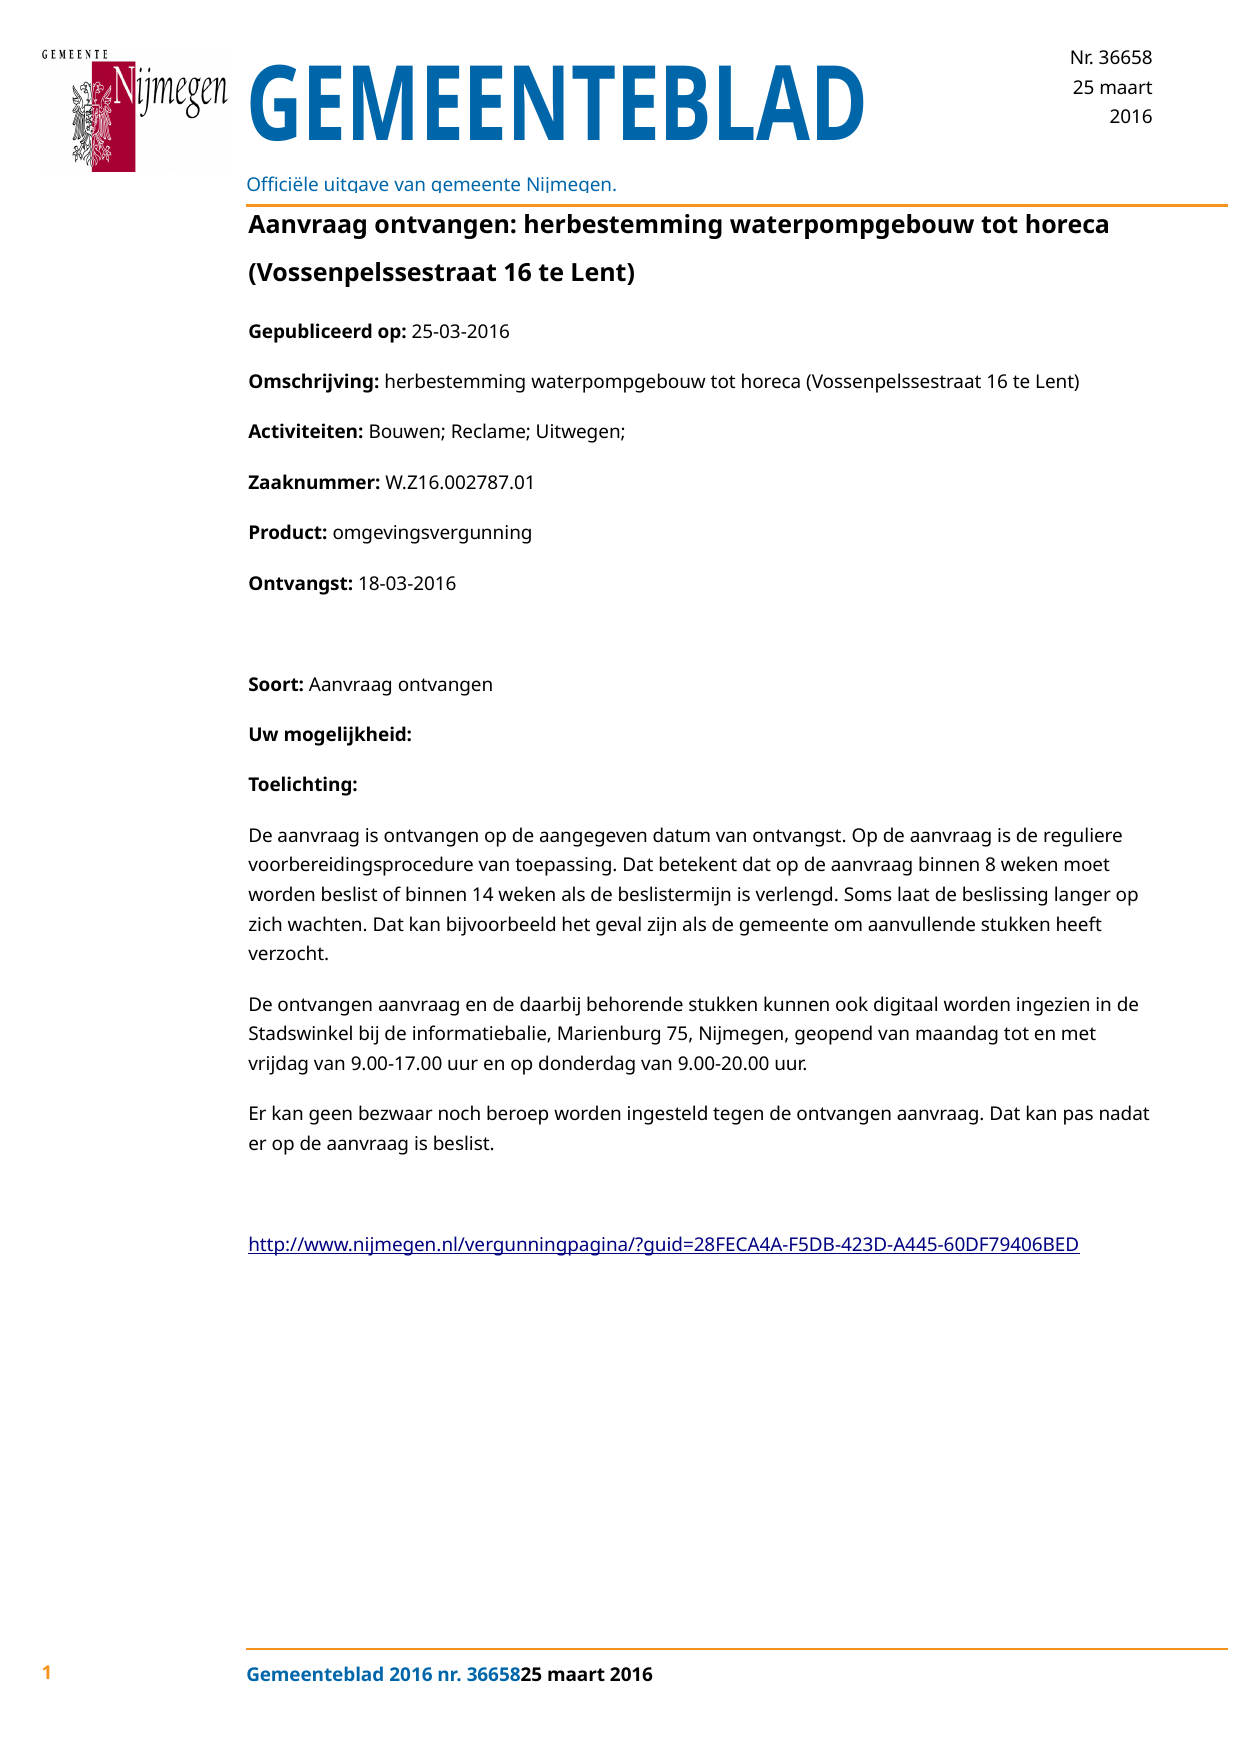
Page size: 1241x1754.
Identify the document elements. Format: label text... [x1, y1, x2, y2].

text Zaaknummer: W.Z16.002787.01 [248, 469, 1152, 495]
text Gepubliceerd op: 25-03-2016 [248, 318, 1152, 344]
text De ontvangen aanvraag en de daarbij behorende stukken kunnen ook digitaal worden ingezien in de Stadswinkel bij de informatiebalie, Marienburg 75, Nijmegen, geopend van maandag tot en met vrijdag van 9.00-17.00 uur en op donderdag van 9.00-20.00 uur. [248, 991, 1152, 1076]
text Uw mogelijkheid: [248, 721, 1152, 747]
text Product: omgevingsvergunning [248, 519, 1152, 545]
text Soort: Aanvraag ontvangen [248, 671, 1152, 697]
text Activiteiten: Bouwen; Reclame; Uitwegen; [248, 419, 1152, 444]
text Toelichting: [248, 772, 1152, 797]
text Aanvraag ontvangen: herbestemming waterpompgebouw tot horeca (Vossenpelssestraat 16 te Lent) [248, 207, 1152, 288]
text Omschrijving: herbestemming waterpompgebouw tot horeca (Vossenpelssestraat 16 te Lent) [248, 368, 1152, 394]
text Er kan geen bezwaar noch beroep worden ingesteld tegen de ontvangen aanvraag. Dat kan pas nadat er op de aanvraag is beslist. [248, 1100, 1152, 1156]
picture [41, 47, 231, 172]
text Ontvangst: 18-03-2016 [248, 570, 1152, 596]
text http://www.nijmegen.nl/vergunningpagina/?guid=28FECA4A-F5DB-423D-A445-60DF79406BED [248, 1231, 1152, 1257]
text De aanvraag is ontvangen op de aangegeven datum van ontvangst. Op de aanvraag is de reguliere voorbereidingsprocedure van toepassing. Dat betekent dat op de aanvraag binnen 8 weken moet worden beslist of binnen 14 weken als de beslistermijn is verlengd. Soms laat de beslissing langer op zich wachten. Dat kan bijvoorbeeld het geval zijn als de gemeente om aanvullende stukken heeft verzocht. [248, 822, 1152, 966]
